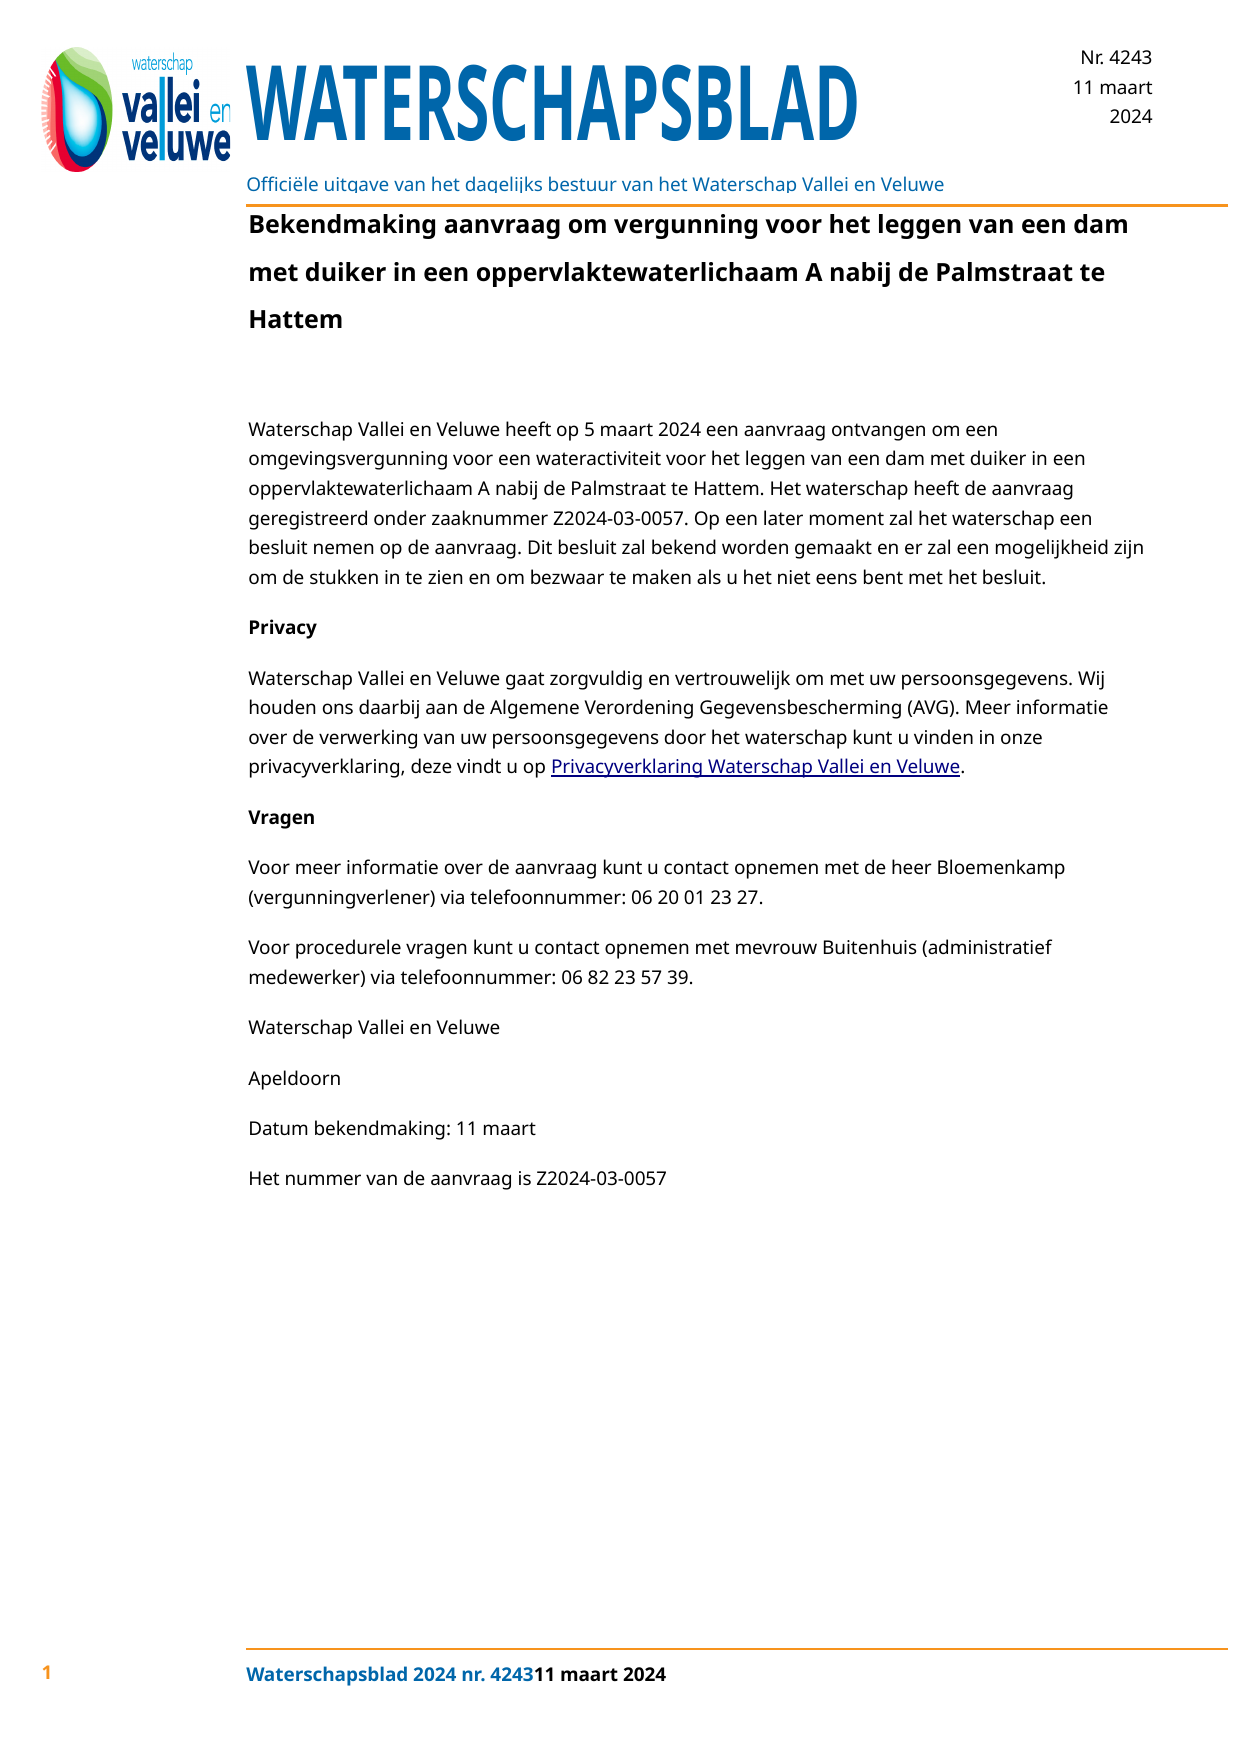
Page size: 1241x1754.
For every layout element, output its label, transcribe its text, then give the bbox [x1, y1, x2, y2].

text Waterschap Vallei en Veluwe gaat zorgvuldig en vertrouwelijk om met uw persoonsgegevens. Wij houden ons daarbij aan de Algemene Verordening Gegevensbescherming (AVG). Meer informatie over de verwerking van uw persoonsgegevens door het waterschap kunt u vinden in onze privacyverklaring, deze vindt u op Privacyverklaring Waterschap Vallei en Veluwe. [248, 665, 1152, 779]
text Voor meer informatie over de aanvraag kunt u contact opnemen met de heer Bloemenkamp (vergunningverlener) via telefoonnummer: 06 20 01 23 27. [248, 854, 1152, 909]
text Het nummer van de aanvraag is Z2024-03-0057 [248, 1166, 1152, 1191]
text Datum bekendmaking: 11 maart [248, 1115, 1152, 1141]
text Apeldoorn [248, 1065, 1152, 1090]
picture [41, 47, 231, 172]
text Privacy [248, 614, 1152, 640]
text Bekendmaking aanvraag om vergunning voor het leggen van een dam met duiker in een oppervlaktewaterlichaam A nabij de Palmstraat te Hattem [248, 207, 1152, 336]
text Waterschap Vallei en Veluwe heeft op 5 maart 2024 een aanvraag ontvangen om een omgevingsvergunning voor een wateractiviteit voor het leggen van een dam met duiker in een oppervlaktewaterlichaam A nabij de Palmstraat te Hattem. Het waterschap heeft de aanvraag geregistreerd onder zaaknummer Z2024-03-0057. Op een later moment zal het waterschap een besluit nemen op de aanvraag. Dit besluit zal bekend worden gemaakt en er zal een mogelijkheid zijn om de stukken in te zien en om bezwaar te maken als u het niet eens bent met het besluit. [248, 416, 1152, 589]
text Voor procedurele vragen kunt u contact opnemen met mevrouw Buitenhuis (administratief medewerker) via telefoonnummer: 06 82 23 57 39. [248, 934, 1152, 989]
text Vragen [248, 804, 1152, 829]
text Waterschap Vallei en Veluwe [248, 1014, 1152, 1040]
